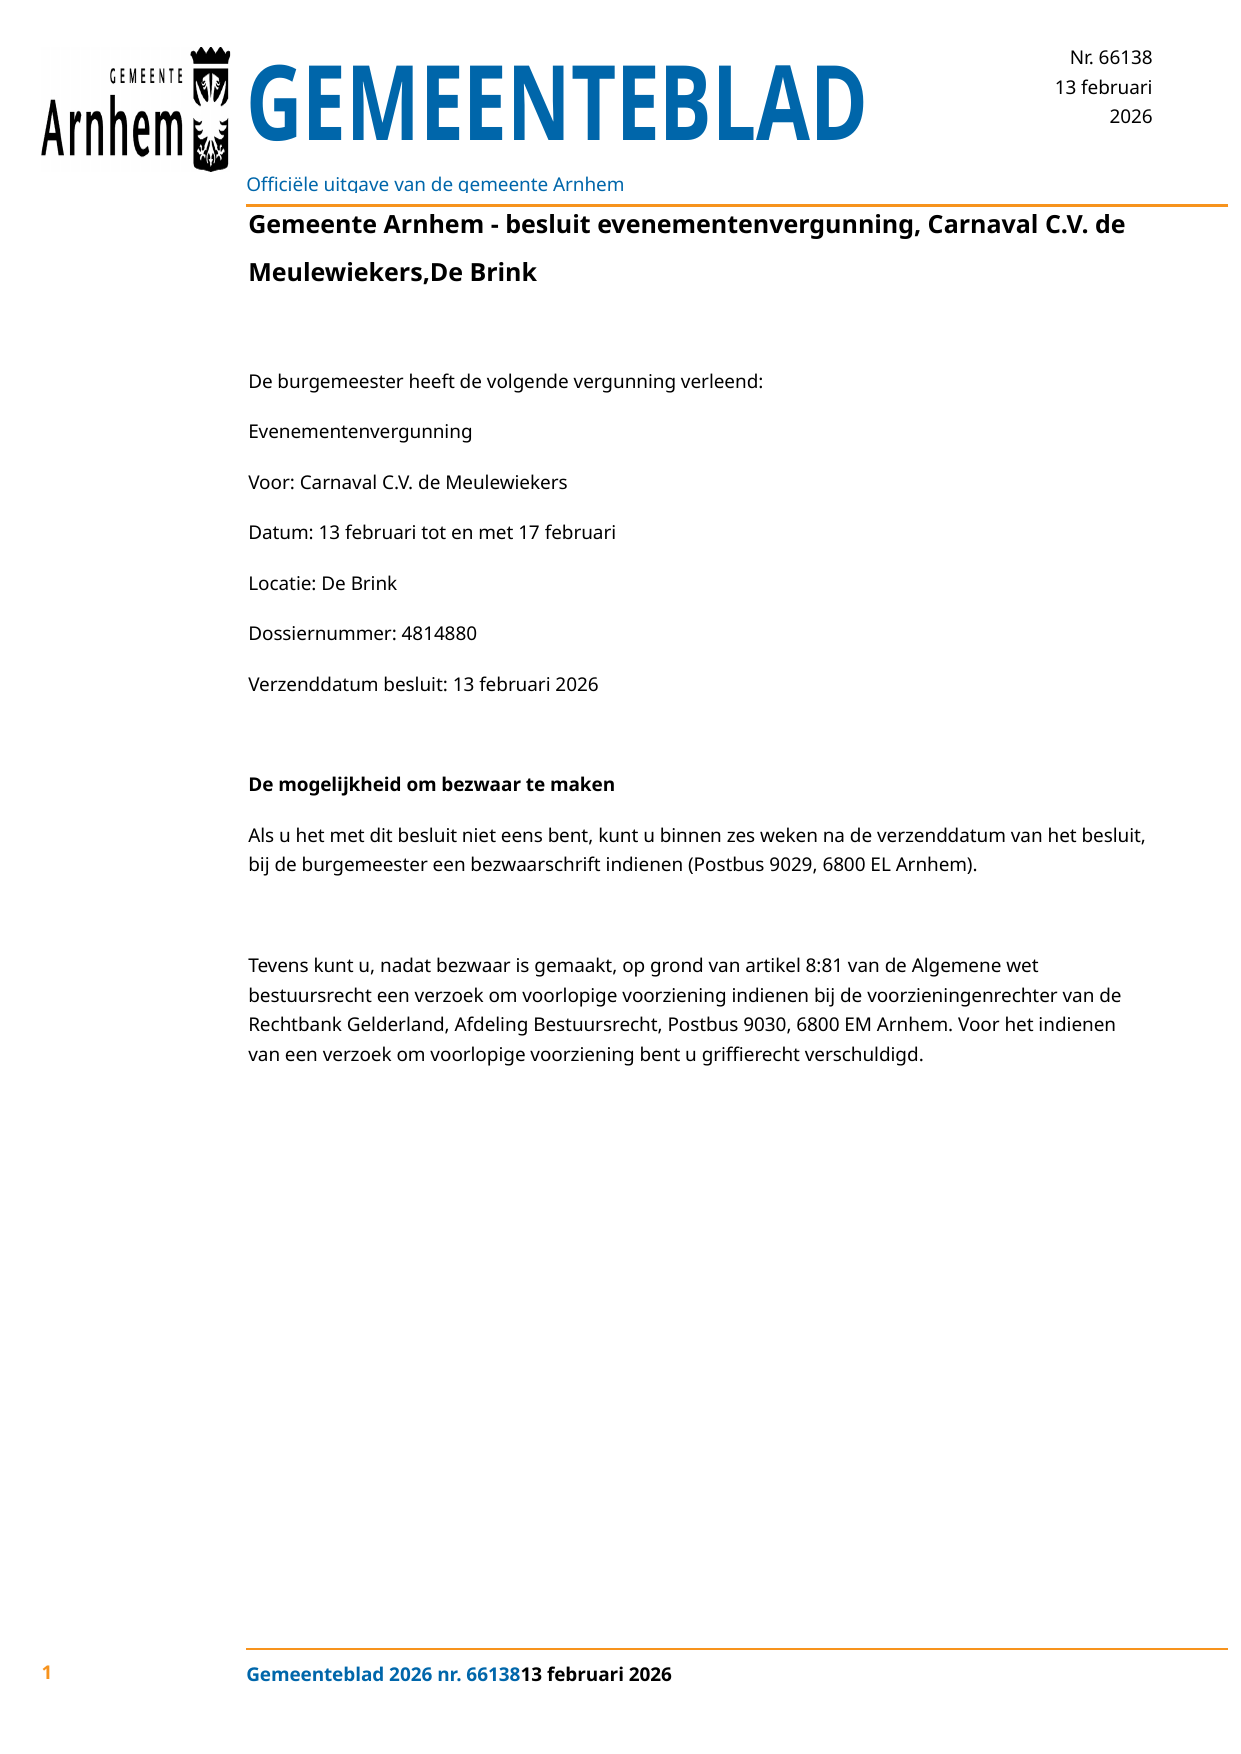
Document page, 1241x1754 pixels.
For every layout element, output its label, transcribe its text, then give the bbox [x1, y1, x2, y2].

text De mogelijkheid om bezwaar te maken [248, 772, 1152, 797]
text Tevens kunt u, nadat bezwaar is gemaakt, op grond van artikel 8:81 van de Algemene wet bestuursrecht een verzoek om voorlopige voorziening indienen bij de voorzieningenrechter van de Rechtbank Gelderland, Afdeling Bestuursrecht, Postbus 9030, 6800 EM Arnhem. Voor het indienen van een verzoek om voorlopige voorziening bent u griffierecht verschuldigd. [248, 952, 1152, 1067]
text Datum: 13 februari tot en met 17 februari [248, 519, 1152, 545]
text Gemeente Arnhem - besluit evenementenvergunning, Carnaval C.V. de Meulewiekers,De Brink [248, 207, 1152, 288]
text Voor: Carnaval C.V. de Meulewiekers [248, 469, 1152, 495]
text Locatie: De Brink [248, 570, 1152, 596]
text Dossiernummer: 4814880 [248, 620, 1152, 646]
text Evenementenvergunning [248, 419, 1152, 444]
text Als u het met dit besluit niet eens bent, kunt u binnen zes weken na de verzenddatum van het besluit, bij de burgemeester een bezwaarschrift indienen (Postbus 9029, 6800 EL Arnhem). [248, 822, 1152, 877]
text De burgemeester heeft de volgende vergunning verleend: [248, 368, 1152, 394]
text Verzenddatum besluit: 13 februari 2026 [248, 671, 1152, 697]
picture [41, 47, 231, 172]
